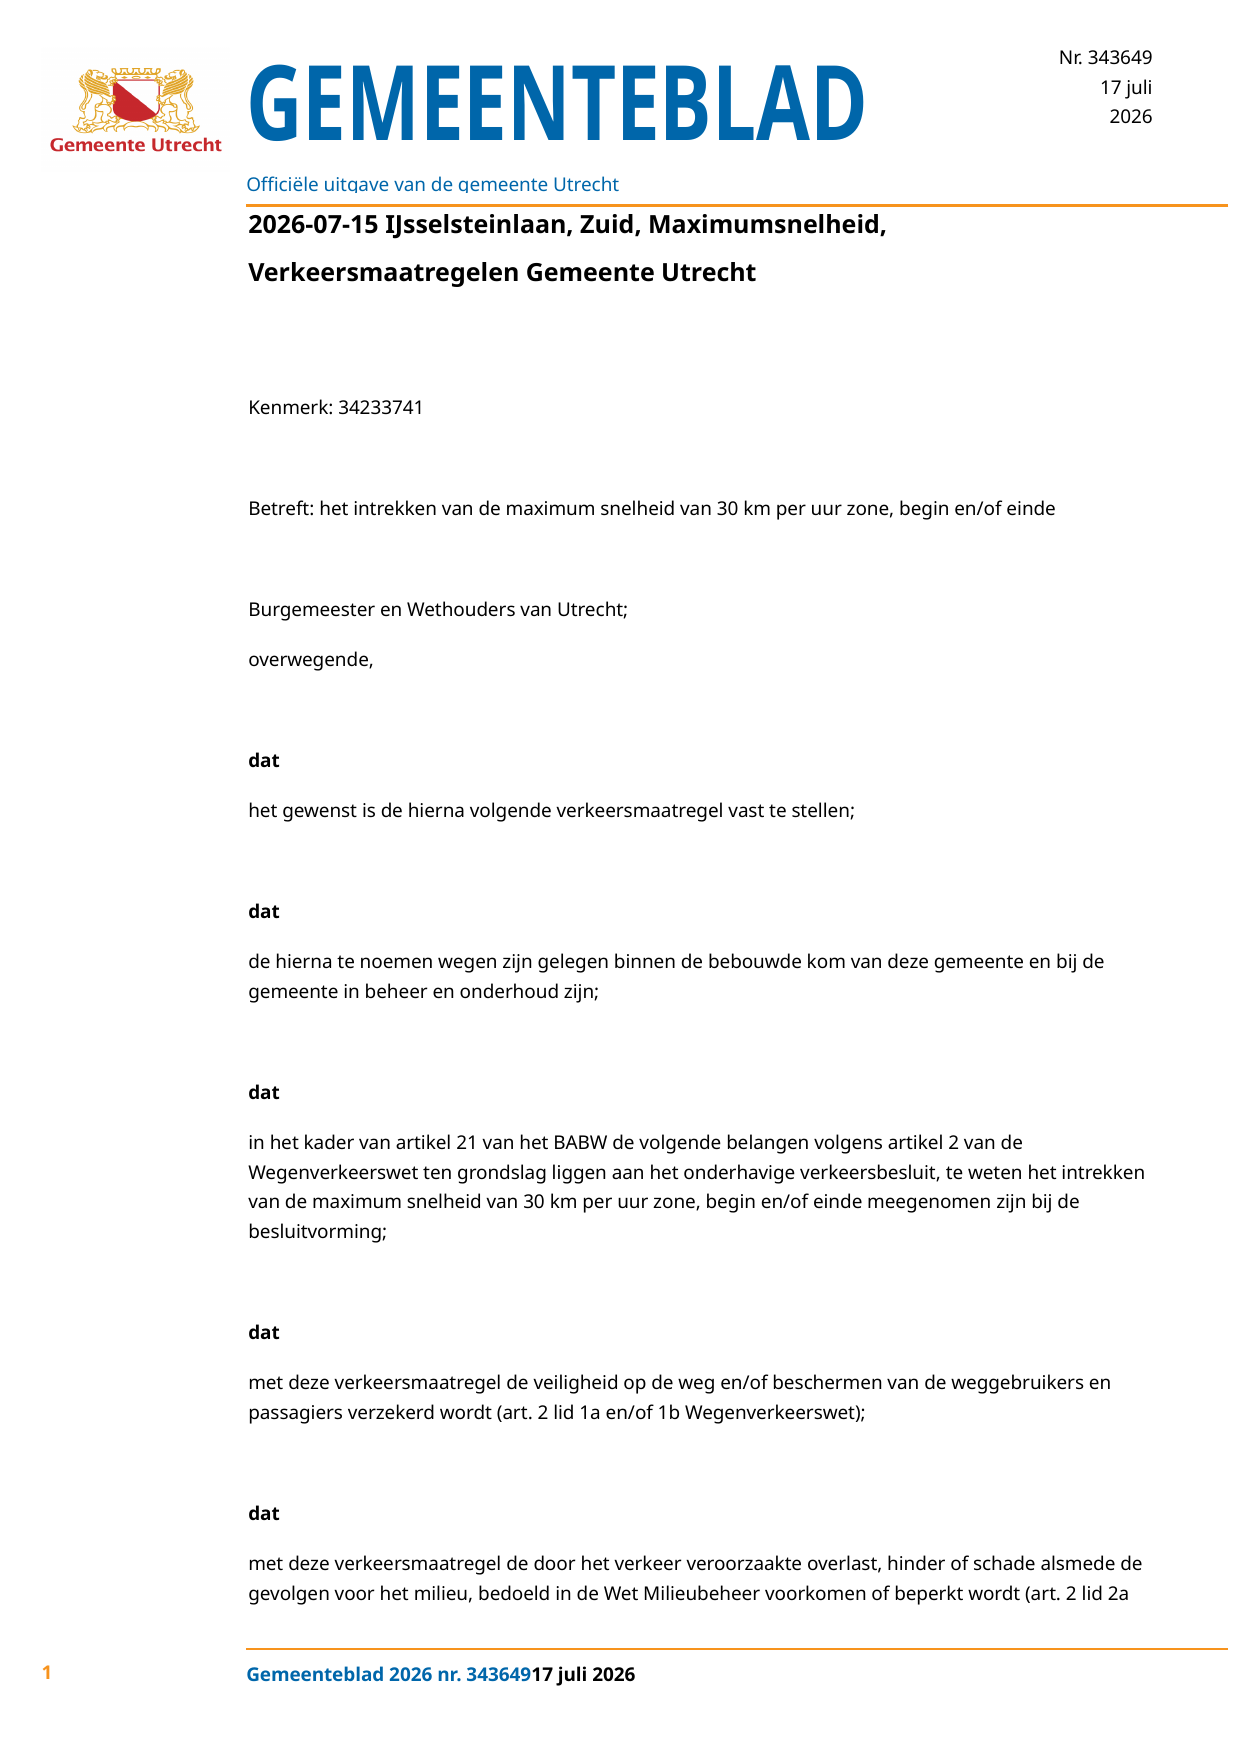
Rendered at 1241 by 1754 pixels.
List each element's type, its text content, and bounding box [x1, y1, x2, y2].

text Betreft: het intrekken van de maximum snelheid van 30 km per uur zone, begin en/of einde [248, 495, 1152, 521]
text het gewenst is de hierna volgende verkeersmaatregel vast te stellen; [248, 797, 1152, 823]
text dat [248, 898, 1152, 924]
text dat [248, 1500, 1152, 1526]
text met deze verkeersmaatregel de veiligheid op de weg en/of beschermen van de weggebruikers en passagiers verzekerd wordt (art. 2 lid 1a en/of 1b Wegenverkeerswet); [248, 1369, 1152, 1425]
text de hierna te noemen wegen zijn gelegen binnen de bebouwde kom van deze gemeente en bij de gemeente in beheer en onderhoud zijn; [248, 949, 1152, 1004]
text overwegende, [248, 646, 1152, 672]
text in het kader van artikel 21 van het BABW de volgende belangen volgens artikel 2 van de Wegenverkeerswet ten grondslag liggen aan het onderhavige verkeersbesluit, te weten het intrekken van de maximum snelheid van 30 km per uur zone, begin en/of einde meegenomen zijn bij de besluitvorming; [248, 1129, 1152, 1244]
picture [41, 47, 231, 172]
text dat [248, 1079, 1152, 1105]
text dat [248, 1319, 1152, 1345]
text dat [248, 747, 1152, 773]
text met deze verkeersmaatregel de door het verkeer veroorzaakte overlast, hinder of schade alsmede de gevolgen voor het milieu, bedoeld in de Wet Milieubeheer voorkomen of beperkt wordt (art. 2 lid 2a [248, 1550, 1152, 1606]
text Kenmerk: 34233741 [248, 394, 1152, 420]
text 2026-07-15 IJsselsteinlaan, Zuid, Maximumsnelheid, Verkeersmaatregelen Gemeente Utrecht [248, 207, 1152, 288]
text Burgemeester en Wethouders van Utrecht; [248, 596, 1152, 621]
